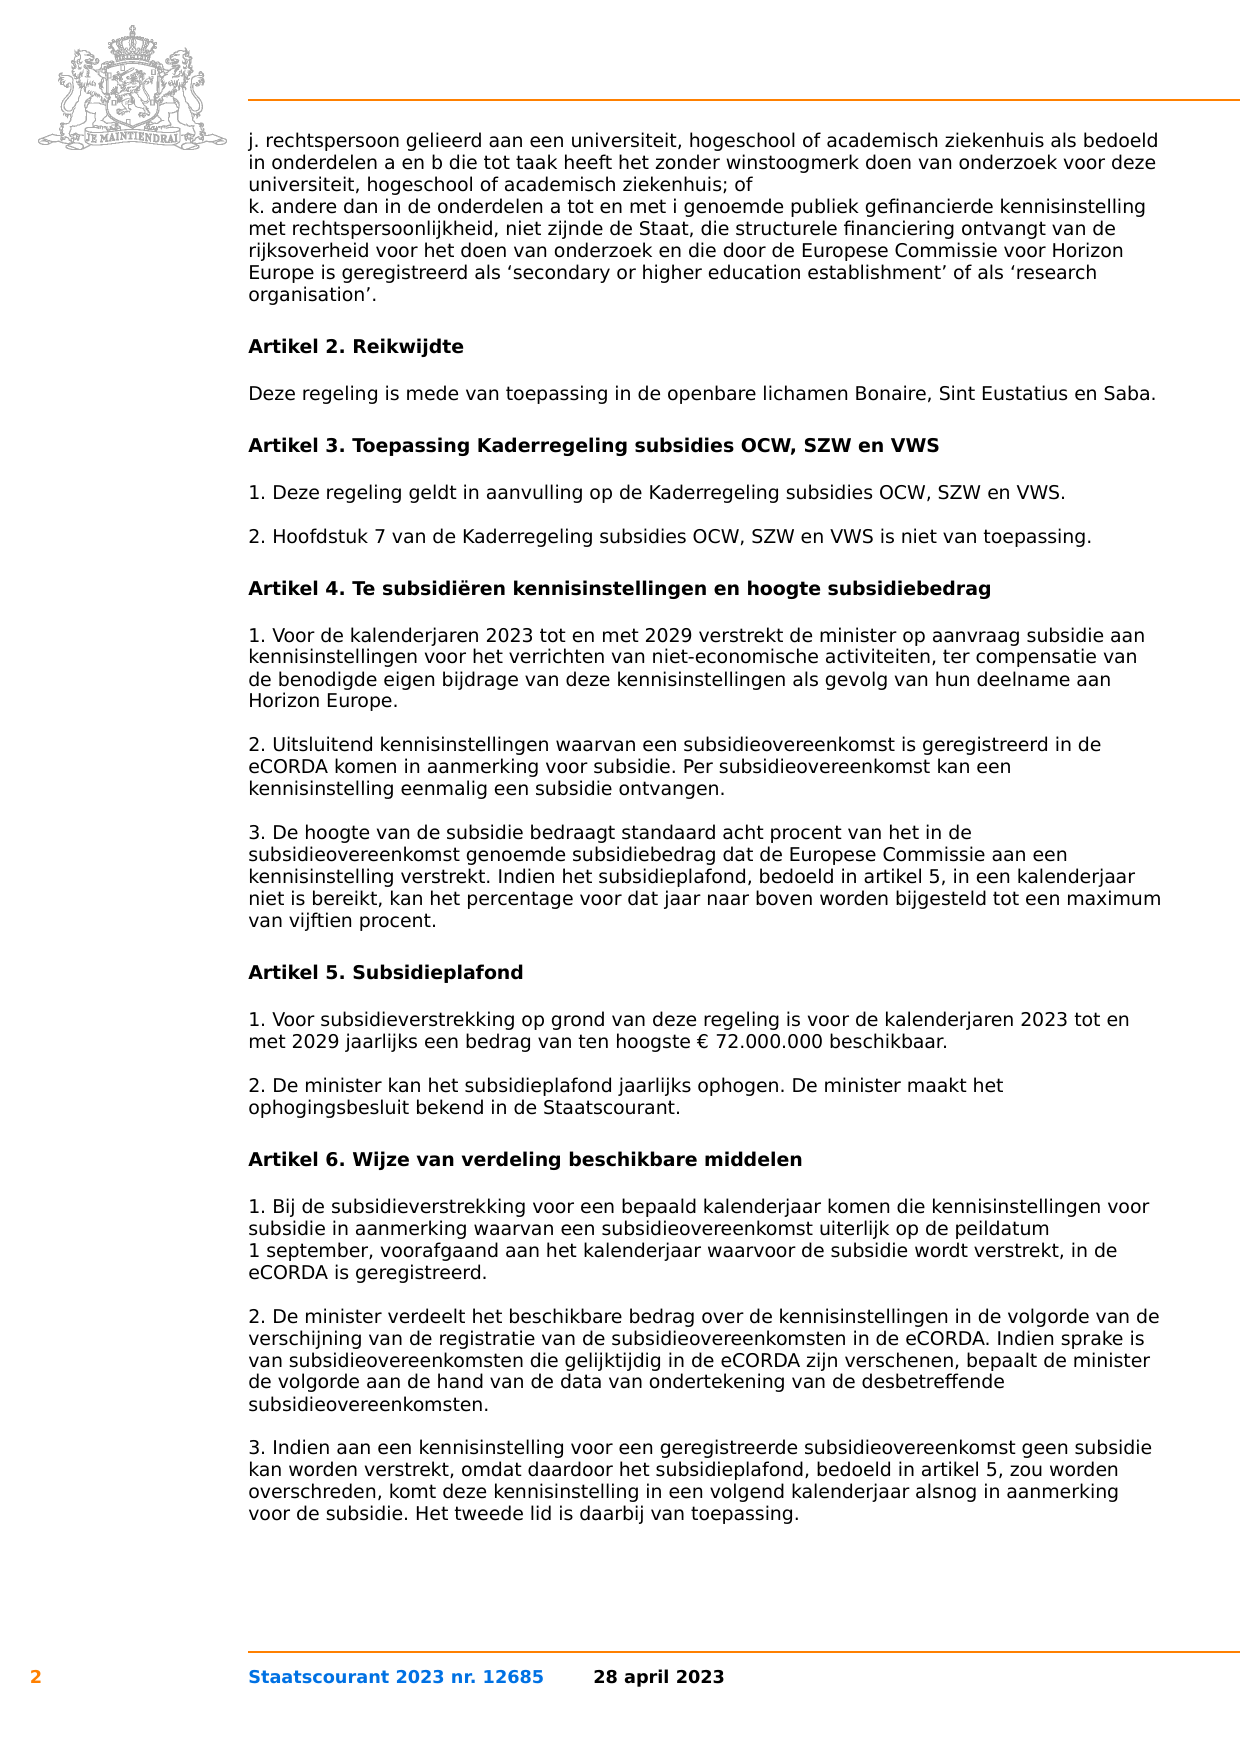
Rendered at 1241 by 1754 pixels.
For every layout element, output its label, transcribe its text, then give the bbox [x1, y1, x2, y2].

subtitle Artikel 6. Wijze van verdeling beschikbare middelen [248, 1149, 1163, 1171]
subtitle Artikel 5. Subsidieplafond [248, 962, 1163, 984]
text 1. Voor de kalenderjaren 2023 tot en met 2029 verstrekt de minister op aanvraag subsidie aan kennisinstellingen voor het verrichten van niet-economische activiteiten, ter compensatie van de benodigde eigen bijdrage van deze kennisinstellingen als gevolg van hun deelname aan Horizon Europe. [248, 624, 1163, 712]
text j. rechtspersoon gelieerd aan een universiteit, hogeschool of academisch ziekenhuis als bedoeld in onderdelen a en b die tot taak heeft het zonder winstoogmerk doen van onderzoek voor deze universiteit, hogeschool of academisch ziekenhuis; of [248, 130, 1163, 196]
picture [38, 25, 227, 150]
text 1. Voor subsidieverstrekking op grond van deze regeling is voor de kalenderjaren 2023 tot en met 2029 jaarlijks een bedrag van ten hoogste € 72.000.000 beschikbaar. [248, 1009, 1163, 1053]
text 3. De hoogte van de subsidie bedraagt standaard acht procent van het in de subsidieovereenkomst genoemde subsidiebedrag dat de Europese Commissie aan een kennisinstelling verstrekt. Indien het subsidieplafond, bedoeld in artikel 5, in een kalenderjaar niet is bereikt, kan het percentage voor dat jaar naar boven worden bijgesteld tot een maximum van vijftien procent. [248, 822, 1163, 932]
subtitle Artikel 2. Reikwijdte [248, 336, 1163, 358]
text 1. Deze regeling geldt in aanvulling op de Kaderregeling subsidies OCW, SZW en VWS. [248, 482, 1163, 504]
text 3. Indien aan een kennisinstelling voor een geregistreerde subsidieovereenkomst geen subsidie kan worden verstrekt, omdat daardoor het subsidieplafond, bedoeld in artikel 5, zou worden overschreden, komt deze kennisinstelling in een volgend kalenderjaar alsnog in aanmerking voor de subsidie. Het tweede lid is daarbij van toepassing. [248, 1437, 1163, 1525]
subtitle Artikel 3. Toepassing Kaderregeling subsidies OCW, SZW en VWS [248, 435, 1163, 457]
text 1. Bij de subsidieverstrekking voor een bepaald kalenderjaar komen die kennisinstellingen voor subsidie in aanmerking waarvan een subsidieovereenkomst uiterlijk op de peildatum 1 september, voorafgaand aan het kalenderjaar waarvoor de subsidie wordt verstrekt, in de eCORDA is geregistreerd. [248, 1196, 1163, 1284]
subtitle Artikel 4. Te subsidiëren kennisinstellingen en hoogte subsidiebedrag [248, 577, 1163, 599]
text 2. De minister kan het subsidieplafond jaarlijks ophogen. De minister maakt het ophogingsbesluit bekend in de Staatscourant. [248, 1075, 1163, 1119]
text 2. Uitsluitend kennisinstellingen waarvan een subsidieovereenkomst is geregistreerd in de eCORDA komen in aanmerking voor subsidie. Per subsidieovereenkomst kan een kennisinstelling eenmalig een subsidie ontvangen. [248, 734, 1163, 800]
text 2. Hoofdstuk 7 van de Kaderregeling subsidies OCW, SZW en VWS is niet van toepassing. [248, 526, 1163, 547]
text k. andere dan in de onderdelen a tot en met i genoemde publiek gefinancierde kennisinstelling met rechtspersoonlijkheid, niet zijnde de Staat, die structurele financiering ontvangt van de rijksoverheid voor het doen van onderzoek en die door de Europese Commissie voor Horizon Europe is geregistreerd als ‘secondary or higher education establishment’ of als ‘research organisation’. [248, 196, 1163, 306]
text 2. De minister verdeelt het beschikbare bedrag over de kennisinstellingen in de volgorde van de verschijning van de registratie van de subsidieovereenkomsten in de eCORDA. Indien sprake is van subsidieovereenkomsten die gelijktijdig in de eCORDA zijn verschenen, bepaalt de minister de volgorde aan de hand van de data van ondertekening van de desbetreffende subsidieovereenkomsten. [248, 1306, 1163, 1415]
text Deze regeling is mede van toepassing in de openbare lichamen Bonaire, Sint Eustatius en Saba. [248, 383, 1163, 405]
